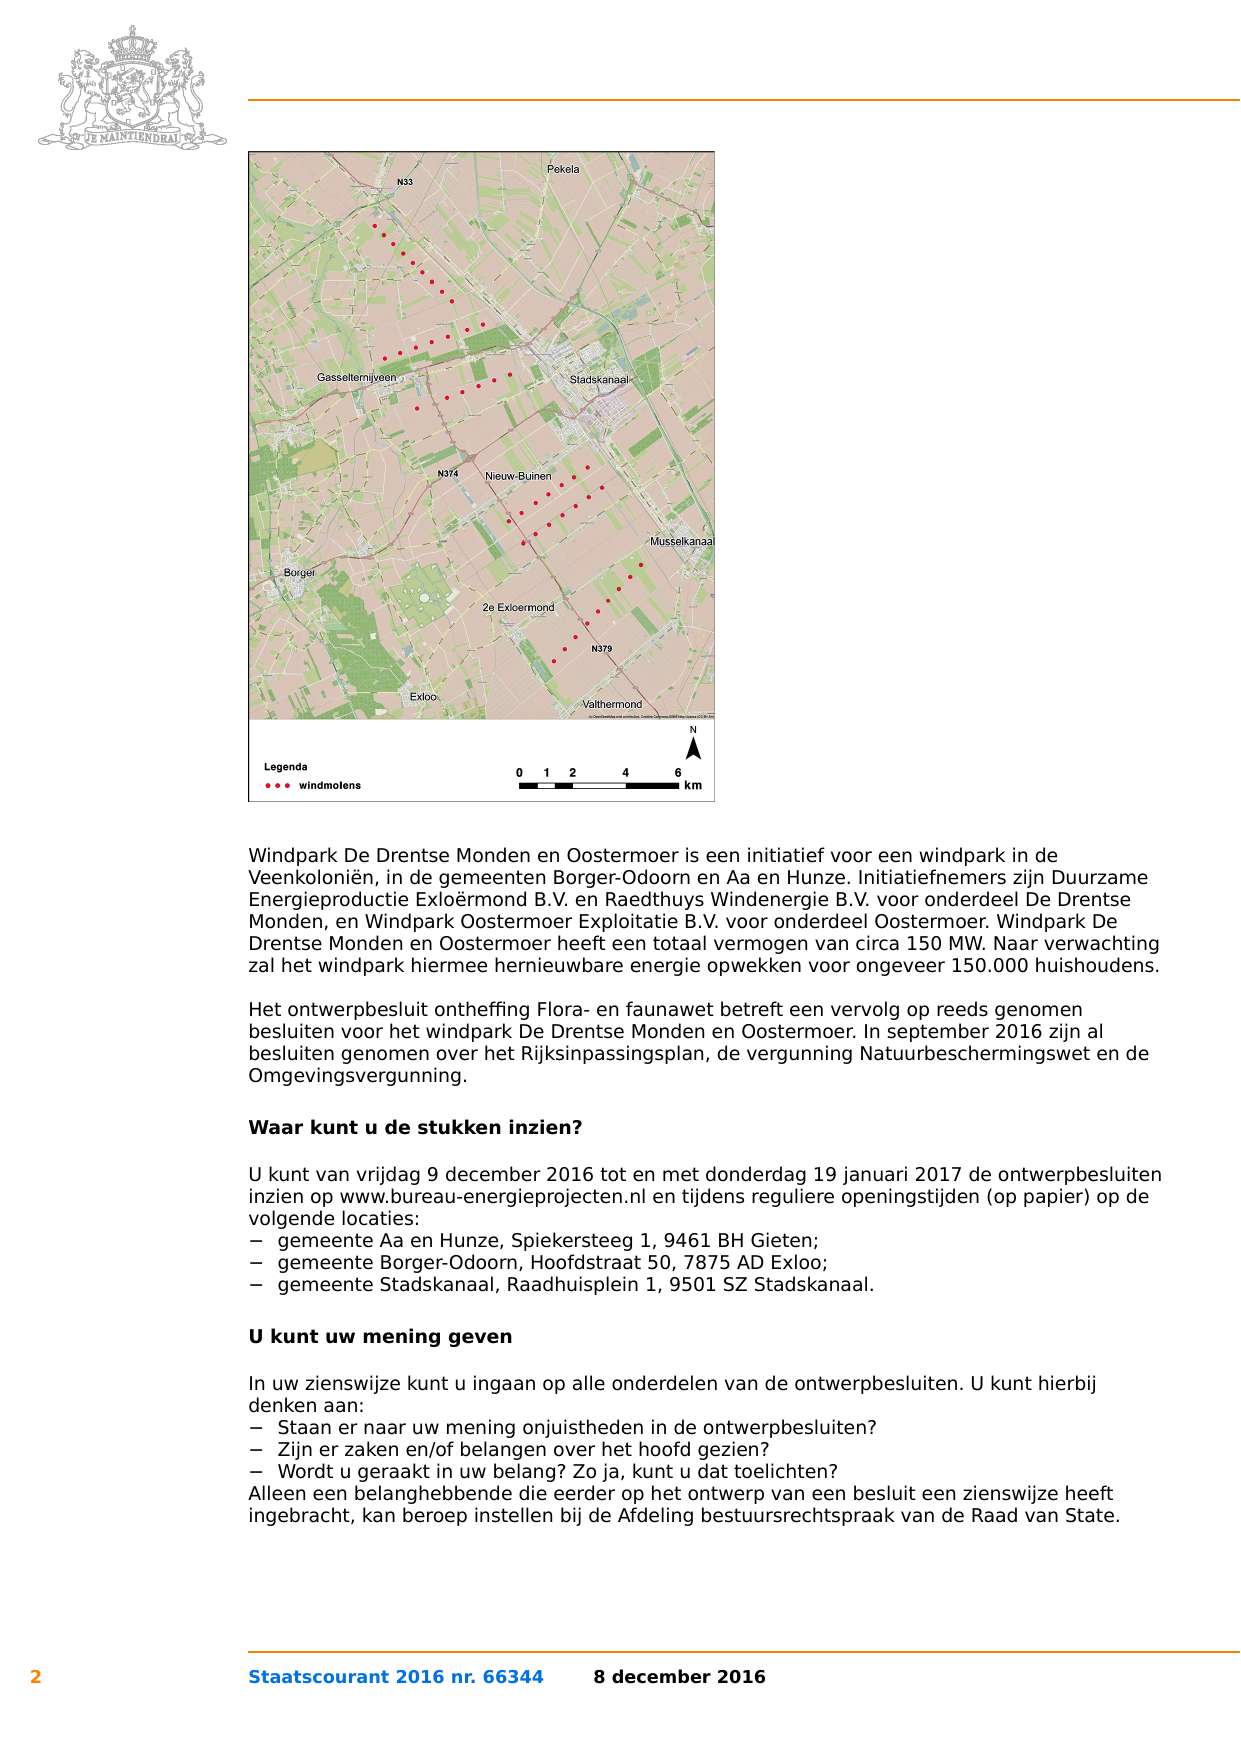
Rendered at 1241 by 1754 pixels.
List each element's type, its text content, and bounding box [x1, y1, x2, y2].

subtitle U kunt uw mening geven [248, 1326, 1163, 1348]
text − Zijn er zaken en/of belangen over het hoofd gezien? [248, 1439, 1163, 1461]
subtitle Waar kunt u de stukken inzien? [248, 1117, 1163, 1139]
text Alleen een belanghebbende die eerder op het ontwerp van een besluit een zienswijze heeft ingebracht, kan beroep instellen bij de Afdeling bestuursrechtspraak van de Raad van State. [248, 1483, 1163, 1527]
text − Wordt u geraakt in uw belang? Zo ja, kunt u dat toelichten? [248, 1461, 1163, 1483]
text Windpark De Drentse Monden en Oostermoer is een initiatief voor een windpark in de Veenkoloniën, in de gemeenten Borger-Odoorn en Aa en Hunze. Initiatiefnemers zijn Duurzame Energieproductie Exloërmond B.V. en Raedthuys Windenergie B.V. voor onderdeel De Drentse Monden, en Windpark Oostermoer Exploitatie B.V. voor onderdeel Oostermoer. Windpark De Drentse Monden en Oostermoer heeft een totaal vermogen van circa 150 MW. Naar verwachting zal het windpark hiermee hernieuwbare energie opwekken voor ongeveer 150.000 huishoudens. [248, 845, 1163, 977]
text In uw zienswijze kunt u ingaan op alle onderdelen van de ontwerpbesluiten. U kunt hierbij denken aan: [248, 1373, 1163, 1417]
text Het ontwerpbesluit ontheffing Flora- en faunawet betreft een vervolg op reeds genomen besluiten voor het windpark De Drentse Monden en Oostermoer. In september 2016 zijn al besluiten genomen over het Rijksinpassingsplan, de vergunning Natuurbeschermingswet en de Omgevingsvergunning. [248, 999, 1163, 1087]
text − Staan er naar uw mening onjuistheden in de ontwerpbesluiten? [248, 1417, 1163, 1439]
text − gemeente Stadskanaal, Raadhuisplein 1, 9501 SZ Stadskanaal. [248, 1274, 1163, 1296]
text U kunt van vrijdag 9 december 2016 tot en met donderdag 19 januari 2017 de ontwerpbesluiten inzien op www.bureau-energieprojecten.nl en tijdens reguliere openingstijden (op papier) op de volgende locaties: [248, 1164, 1163, 1230]
picture [248, 151, 715, 802]
text − gemeente Borger-Odoorn, Hoofdstraat 50, 7875 AD Exloo; [248, 1252, 1163, 1274]
text − gemeente Aa en Hunze, Spiekersteeg 1, 9461 BH Gieten; [248, 1230, 1163, 1252]
picture [38, 25, 227, 150]
